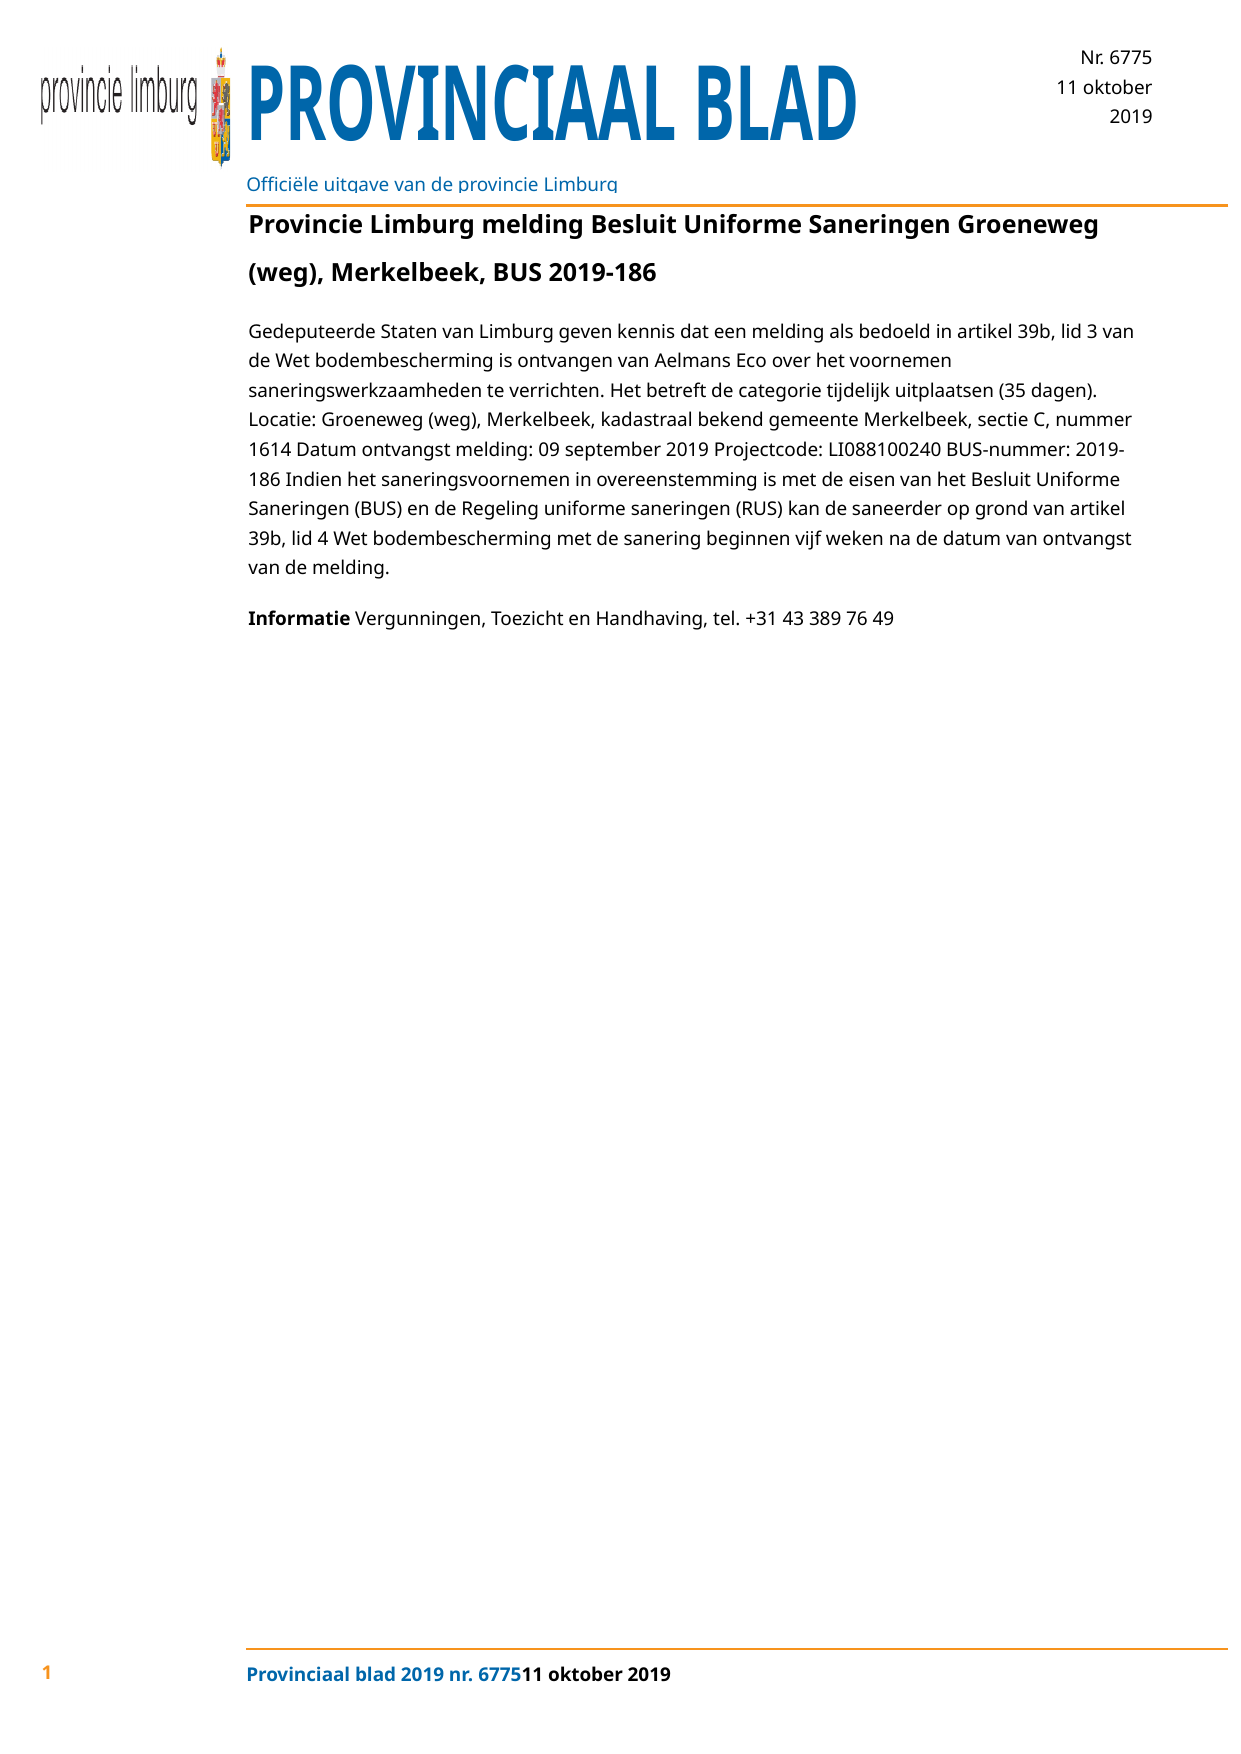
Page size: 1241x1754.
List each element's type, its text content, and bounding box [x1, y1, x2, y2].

text Gedeputeerde Staten van Limburg geven kennis dat een melding als bedoeld in artikel 39b, lid 3 van de Wet bodembescherming is ontvangen van Aelmans Eco over het voornemen saneringswerkzaamheden te verrichten. Het betreft de categorie tijdelijk uitplaatsen (35 dagen). Locatie: Groeneweg (weg), Merkelbeek, kadastraal bekend gemeente Merkelbeek, sectie C, nummer 1614 Datum ontvangst melding: 09 september 2019 Projectcode: LI088100240 BUS-nummer: 2019-186 Indien het saneringsvoornemen in overeenstemming is met de eisen van het Besluit Uniforme Saneringen (BUS) en de Regeling uniforme saneringen (RUS) kan de saneerder op grond van artikel 39b, lid 4 Wet bodembescherming met de sanering beginnen vijf weken na de datum van ontvangst van de melding. [248, 318, 1152, 580]
text Informatie Vergunningen, Toezicht en Handhaving, tel. +31 43 389 76 49 [248, 605, 1152, 631]
text Provincie Limburg melding Besluit Uniforme Saneringen Groeneweg (weg), Merkelbeek, BUS 2019-186 [248, 207, 1152, 288]
picture [41, 47, 231, 172]
